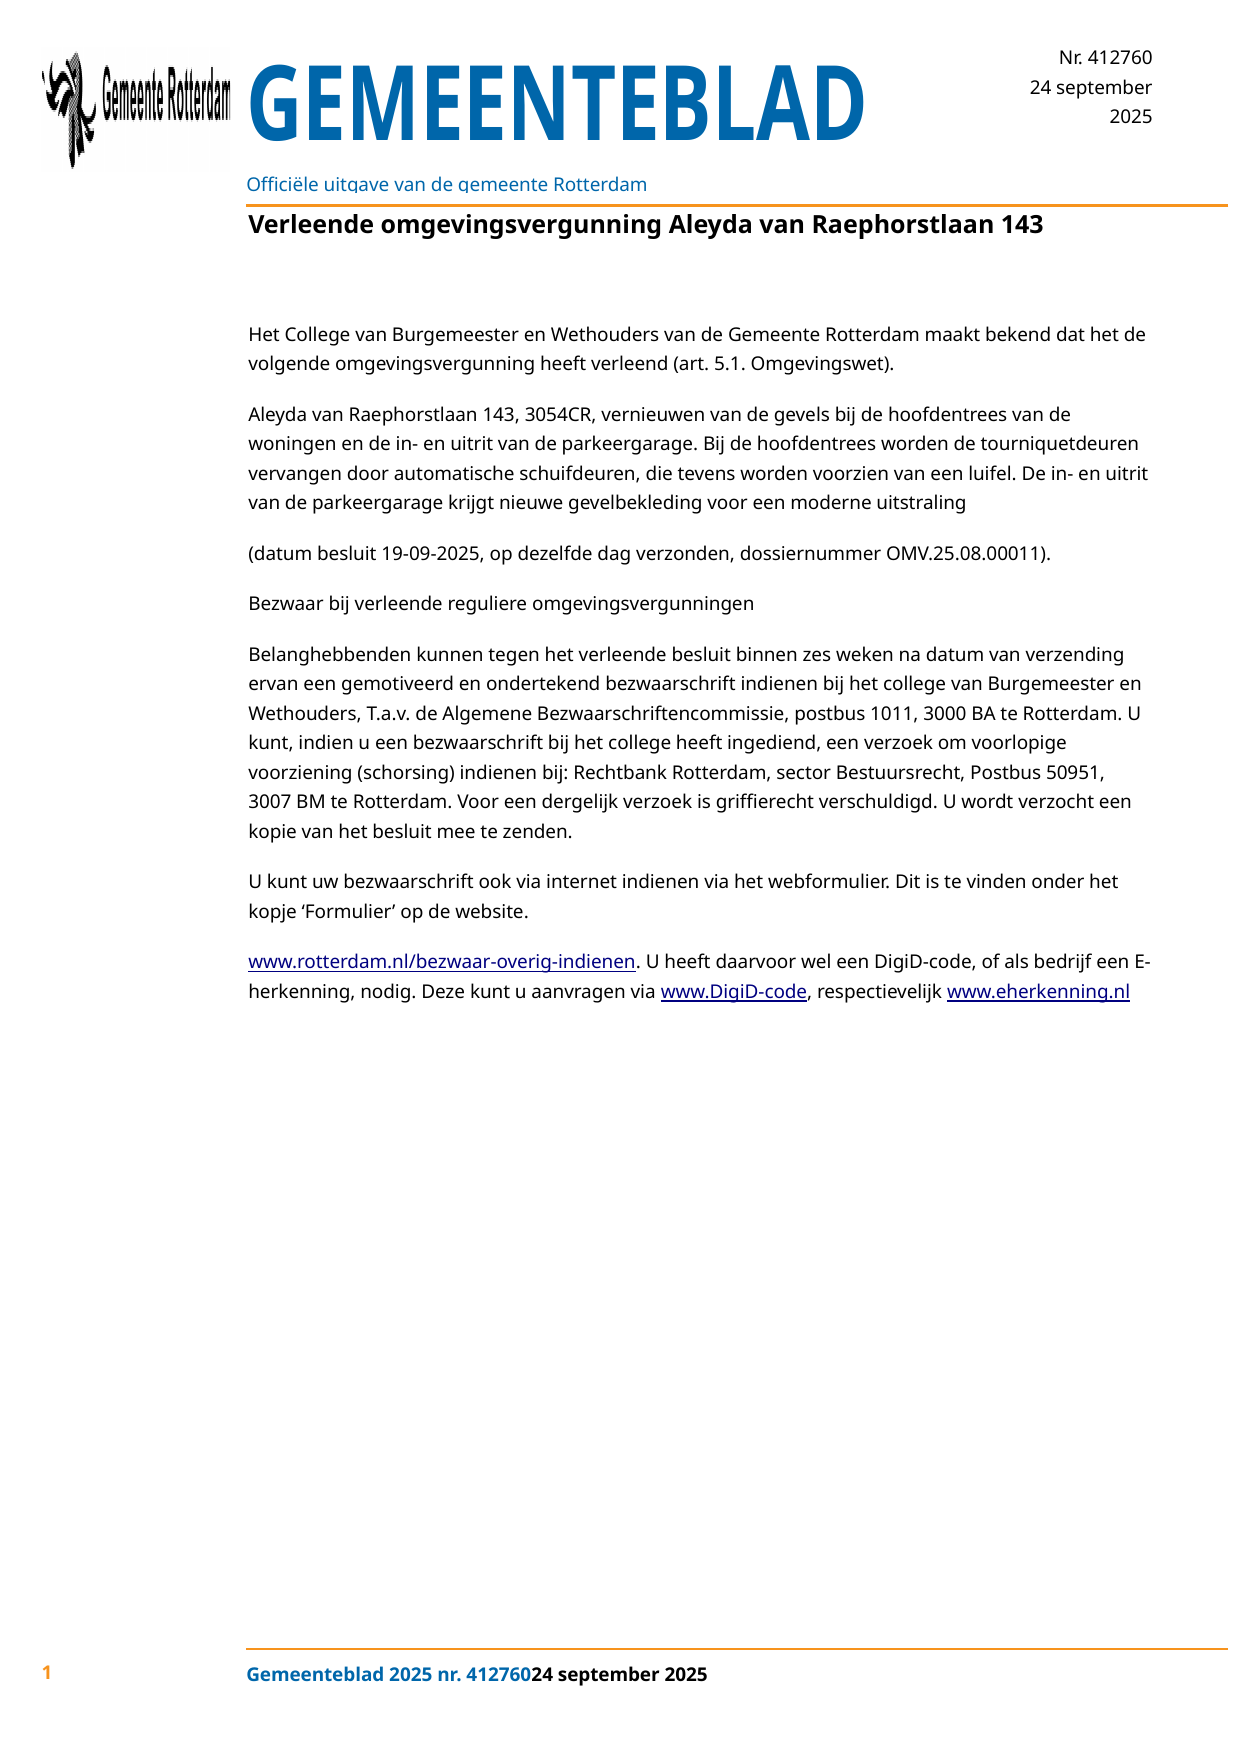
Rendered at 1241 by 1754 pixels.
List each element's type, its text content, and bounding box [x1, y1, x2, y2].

text Het College van Burgemeester en Wethouders van de Gemeente Rotterdam maakt bekend dat het de volgende omgevingsvergunning heeft verleend (art. 5.1. Omgevingswet). [248, 321, 1152, 376]
text Bezwaar bij verleende reguliere omgevingsvergunningen [248, 590, 1152, 616]
text Aleyda van Raephorstlaan 143, 3054CR, vernieuwen van de gevels bij de hoofdentrees van de woningen en de in- en uitrit van de parkeergarage. Bij de hoofdentrees worden de tourniquetdeuren vervangen door automatische schuifdeuren, die tevens worden voorzien van een luifel. De in- en uitrit van de parkeergarage krijgt nieuwe gevelbekleding voor een moderne uitstraling [248, 401, 1152, 515]
text Belanghebbenden kunnen tegen het verleende besluit binnen zes weken na datum van verzending ervan een gemotiveerd en ondertekend bezwaarschrift indienen bij het college van Burgemeester en Wethouders, T.a.v. de Algemene Bezwaarschriftencommissie, postbus 1011, 3000 BA te Rotterdam. U kunt, indien u een bezwaarschrift bij het college heeft ingediend, een verzoek om voorlopige voorziening (schorsing) indienen bij: Rechtbank Rotterdam, sector Bestuursrecht, Postbus 50951, 3007 BM te Rotterdam. Voor een dergelijk verzoek is griffierecht verschuldigd. U wordt verzocht een kopie van het besluit mee te zenden. [248, 641, 1152, 844]
text (datum besluit 19-09-2025, op dezelfde dag verzonden, dossiernummer OMV.25.08.00011). [248, 540, 1152, 566]
picture [41, 47, 231, 172]
text www.rotterdam.nl/bezwaar-overig-indienen. U heeft daarvoor wel een DigiD-code, of als bedrijf een E-herkenning, nodig. Deze kunt u aanvragen via www.DigiD-code, respectievelijk www.eherkenning.nl [248, 949, 1152, 1004]
text U kunt uw bezwaarschrift ook via internet indienen via het webformulier. Dit is te vinden onder het kopje ‘Formulier’ op de website. [248, 869, 1152, 924]
text Verleende omgevingsvergunning Aleyda van Raephorstlaan 143 [248, 207, 1152, 241]
